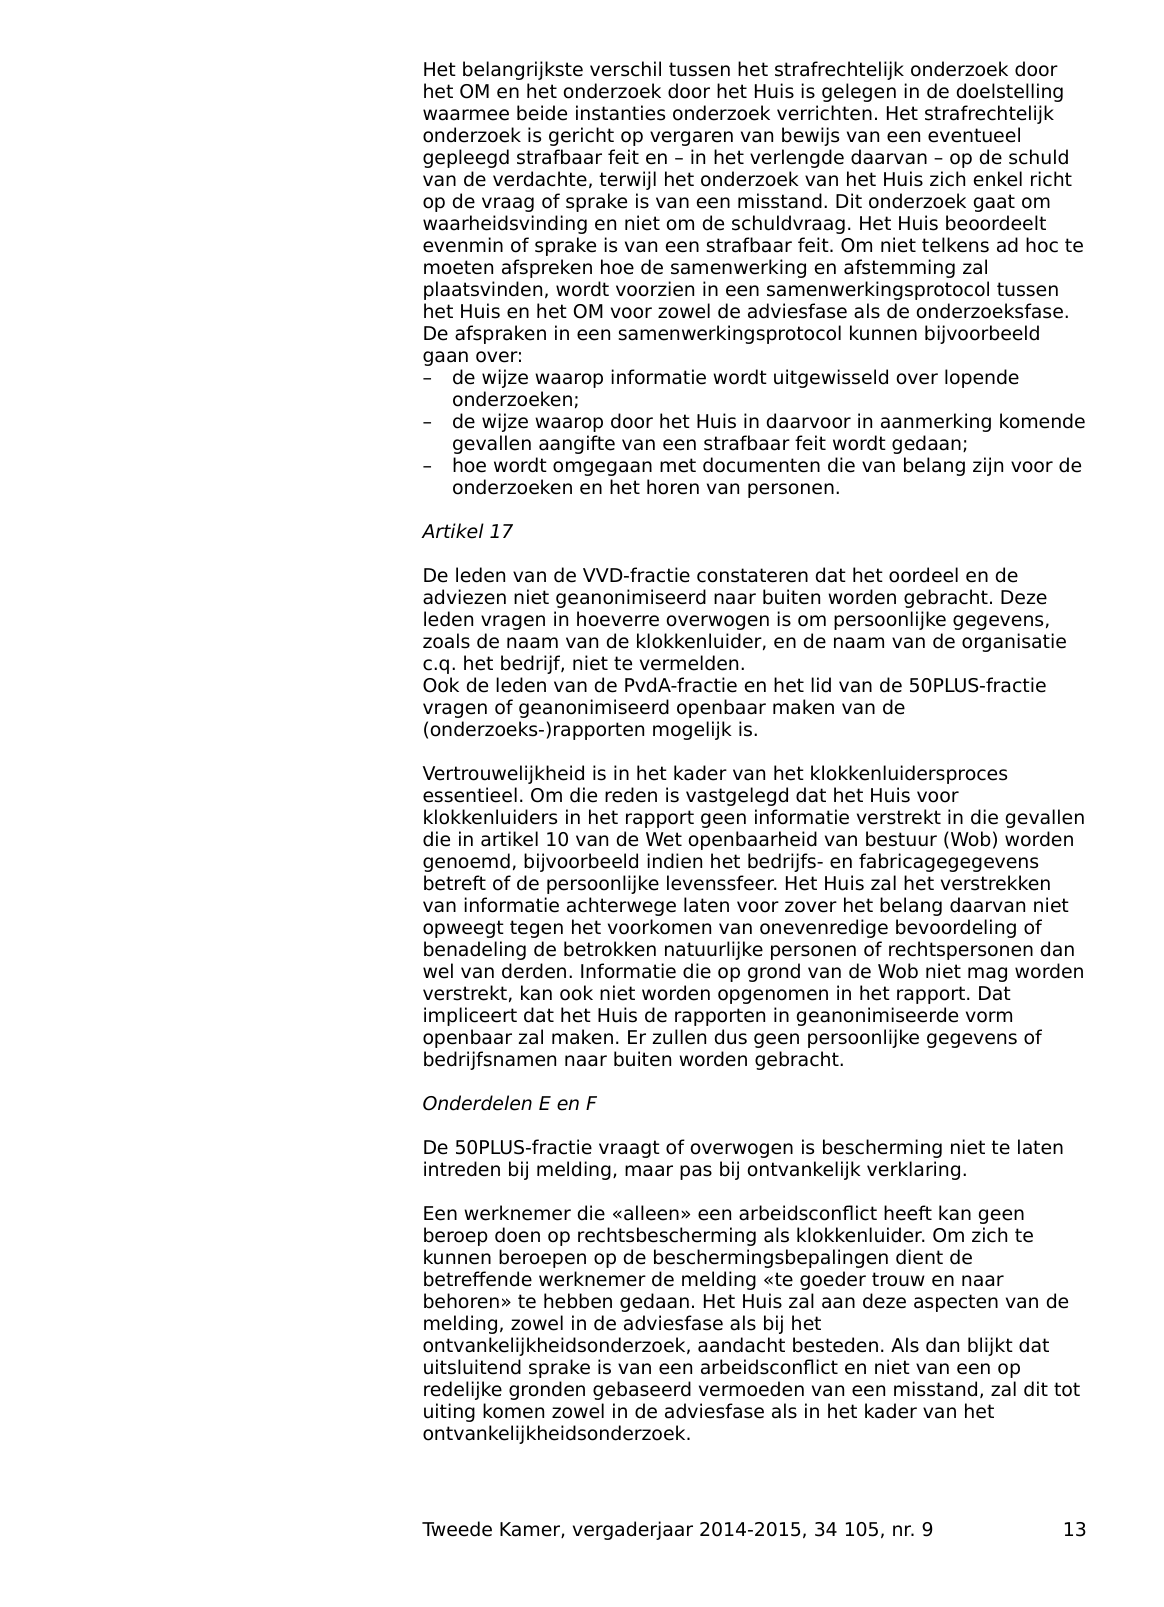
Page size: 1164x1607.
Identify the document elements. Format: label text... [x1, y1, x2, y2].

subtitle Onderdelen E en F [422, 1093, 1087, 1115]
text De 50PLUS-fractie vraagt of overwogen is bescherming niet te laten intreden bij melding, maar pas bij ontvankelijk verklaring. [422, 1137, 1087, 1181]
text – de wijze waarop door het Huis in daarvoor in aanmerking komende gevallen aangifte van een strafbaar feit wordt gedaan; [422, 411, 1087, 455]
subtitle Artikel 17 [422, 521, 1087, 543]
text Vertrouwelijkheid is in het kader van het klokkenluidersproces essentieel. Om die reden is vastgelegd dat het Huis voor klokkenluiders in het rapport geen informatie verstrekt in die gevallen die in artikel 10 van de Wet openbaarheid van bestuur (Wob) worden genoemd, bijvoorbeeld indien het bedrijfs- en fabricagegegevens betreft of de persoonlijke levenssfeer. Het Huis zal het verstrekken van informatie achterwege laten voor zover het belang daarvan niet opweegt tegen het voorkomen van onevenredige bevoordeling of benadeling de betrokken natuurlijke personen of rechtspersonen dan wel van derden. Informatie die op grond van de Wob niet mag worden verstrekt, kan ook niet worden opgenomen in het rapport. Dat impliceert dat het Huis de rapporten in geanonimiseerde vorm openbaar zal maken. Er zullen dus geen persoonlijke gegevens of bedrijfsnamen naar buiten worden gebracht. [422, 763, 1087, 1071]
text – hoe wordt omgegaan met documenten die van belang zijn voor de onderzoeken en het horen van personen. [422, 455, 1087, 499]
text Het belangrijkste verschil tussen het strafrechtelijk onderzoek door het OM en het onderzoek door het Huis is gelegen in de doelstelling waarmee beide instanties onderzoek verrichten. Het strafrechtelijk onderzoek is gericht op vergaren van bewijs van een eventueel gepleegd strafbaar feit en – in het verlengde daarvan – op de schuld van de verdachte, terwijl het onderzoek van het Huis zich enkel richt op de vraag of sprake is van een misstand. Dit onderzoek gaat om waarheidsvinding en niet om de schuldvraag. Het Huis beoordeelt evenmin of sprake is van een strafbaar feit. Om niet telkens ad hoc te moeten afspreken hoe de samenwerking en afstemming zal plaatsvinden, wordt voorzien in een samenwerkingsprotocol tussen het Huis en het OM voor zowel de adviesfase als de onderzoeksfase. De afspraken in een samenwerkingsprotocol kunnen bijvoorbeeld gaan over: [422, 59, 1087, 367]
text De leden van de VVD-fractie constateren dat het oordeel en de adviezen niet geanonimiseerd naar buiten worden gebracht. Deze leden vragen in hoeverre overwogen is om persoonlijke gegevens, zoals de naam van de klokkenluider, en de naam van de organisatie c.q. het bedrijf, niet te vermelden. [422, 565, 1087, 675]
text Een werknemer die «alleen» een arbeidsconflict heeft kan geen beroep doen op rechtsbescherming als klokkenluider. Om zich te kunnen beroepen op de beschermingsbepalingen dient de betreffende werknemer de melding «te goeder trouw en naar behoren» te hebben gedaan. Het Huis zal aan deze aspecten van de melding, zowel in de adviesfase als bij het ontvankelijkheidsonderzoek, aandacht besteden. Als dan blijkt dat uitsluitend sprake is van een arbeidsconflict en niet van een op redelijke gronden gebaseerd vermoeden van een misstand, zal dit tot uiting komen zowel in de adviesfase als in het kader van het ontvankelijkheidsonderzoek. [422, 1203, 1087, 1445]
text Ook de leden van de PvdA-fractie en het lid van de 50PLUS-fractie vragen of geanonimiseerd openbaar maken van de (onderzoeks-)rapporten mogelijk is. [422, 675, 1087, 741]
text – de wijze waarop informatie wordt uitgewisseld over lopende onderzoeken; [422, 367, 1087, 411]
